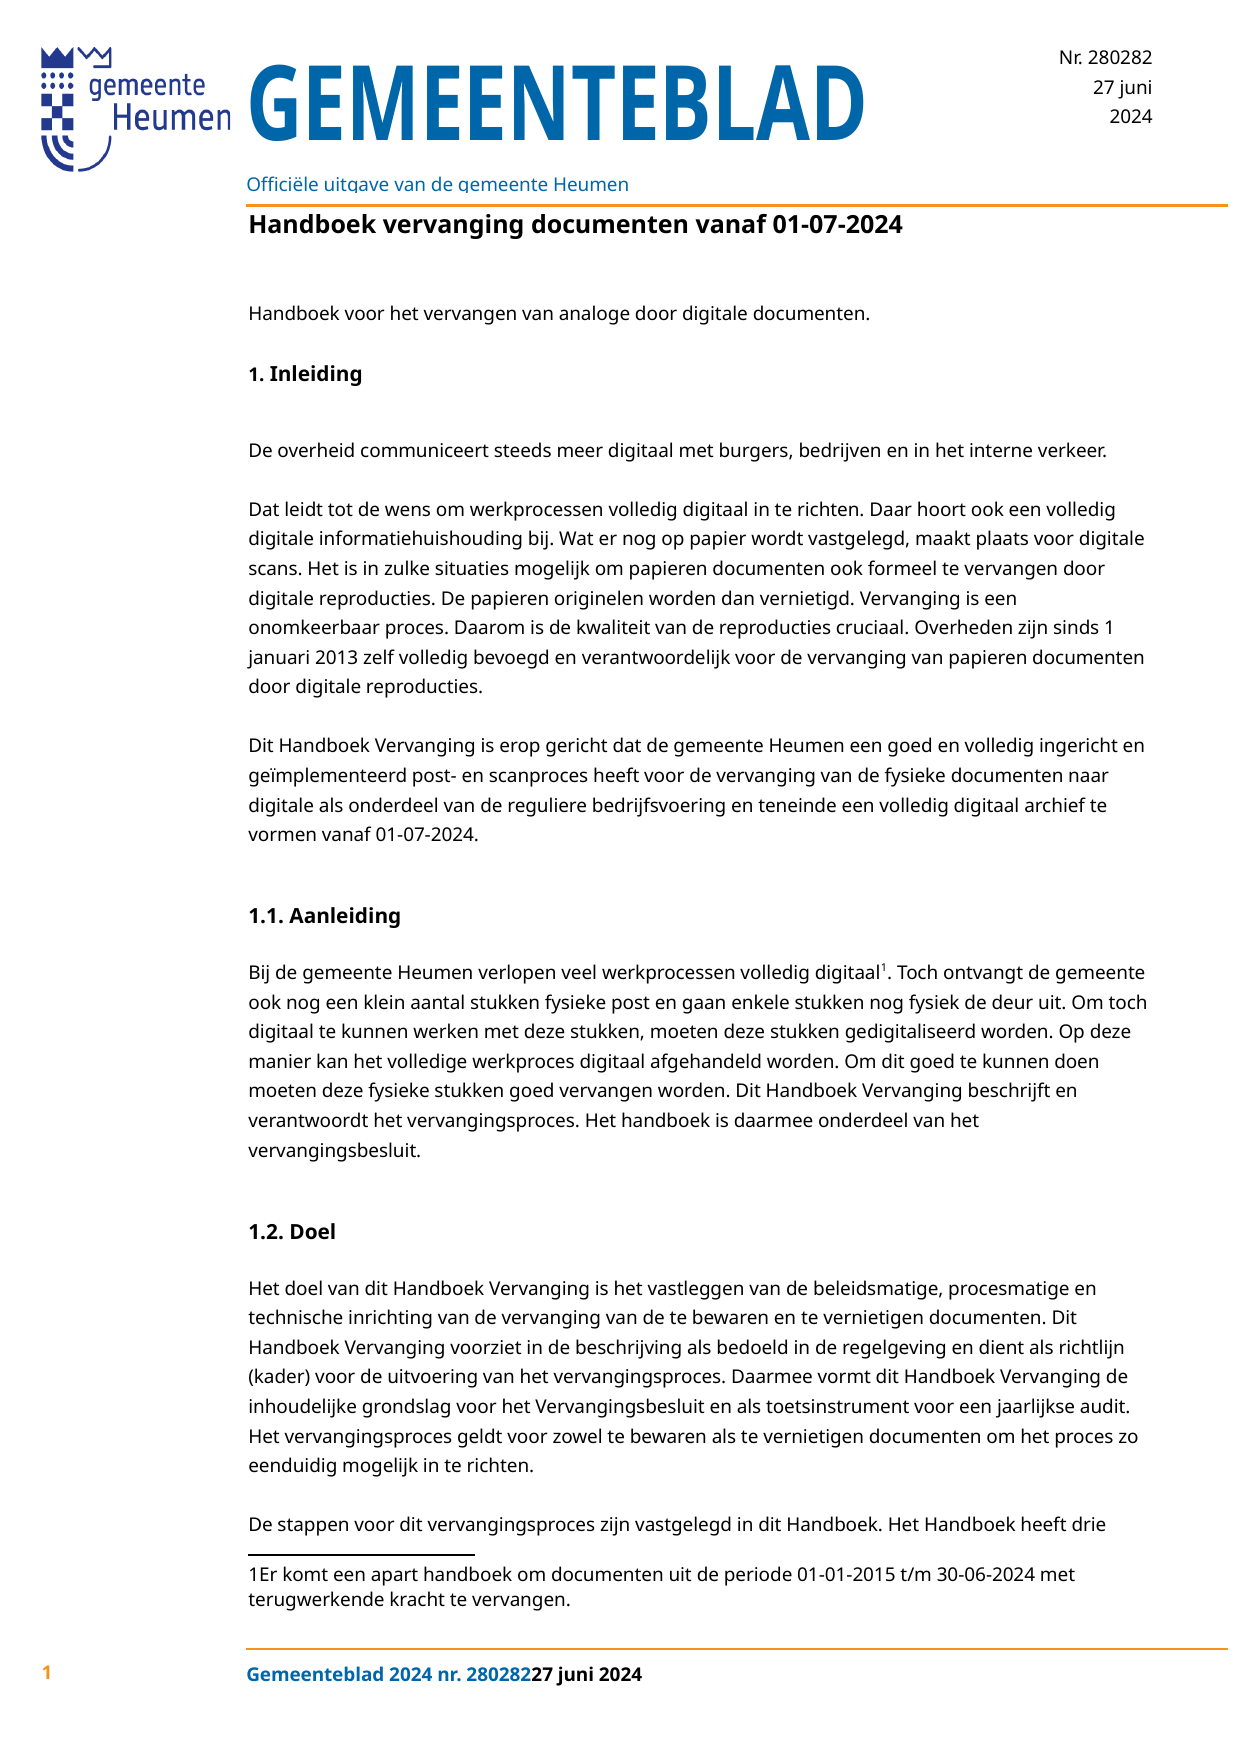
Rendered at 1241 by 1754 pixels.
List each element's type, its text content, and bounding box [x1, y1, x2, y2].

text De stappen voor dit vervangingsproces zijn vastgelegd in dit Handboek. Het Handboek heeft drie [248, 1512, 1152, 1537]
picture [41, 47, 231, 172]
text Handboek vervanging documenten vanaf 01-07-2024 [248, 207, 1152, 241]
text Dat leidt tot de wens om werkprocessen volledig digitaal in te richten. Daar hoort ook een volledig digitale informatiehuishouding bij. Wat er nog op papier wordt vastgelegd, maakt plaats voor digitale scans. Het is in zulke situaties mogelijk om papieren documenten ook formeel te vervangen door digitale reproducties. De papieren originelen worden dan vernietigd. Vervanging is een onomkeerbaar proces. Daarom is de kwaliteit van de reproducties cruciaal. Overheden zijn sinds 1 januari 2013 zelf volledig bevoegd en verantwoordelijk voor de vervanging van papieren documenten door digitale reproducties. [248, 496, 1152, 699]
text 1.2. Doel [248, 1217, 1152, 1245]
text Er komt een apart handboek om documenten uit de periode 01-01-2015 t/m 30-06-2024 met terugwerkende kracht te vervangen. [248, 1561, 1152, 1612]
text Dit Handboek Vervanging is erop gericht dat de gemeente Heumen een goed en volledig ingericht en geïmplementeerd post- en scanproces heeft voor de vervanging van de fysieke documenten naar digitale als onderdeel van de reguliere bedrijfsvoering en teneinde een volledig digitaal archief te vormen vanaf 01-07-2024. [248, 733, 1152, 847]
text De overheid communiceert steeds meer digitaal met burgers, bedrijven en in het interne verkeer. [248, 437, 1152, 462]
text 1.1. Aanleiding [248, 901, 1152, 930]
text Bij de gemeente Heumen verlopen veel werkprocessen volledig digitaal. Toch ontvangt de gemeente ook nog een klein aantal stukken fysieke post en gaan enkele stukken nog fysiek de deur uit. Om toch digitaal te kunnen werken met deze stukken, moeten deze stukken gedigitaliseerd worden. Op deze manier kan het volledige werkproces digitaal afgehandeld worden. Om dit goed te kunnen doen moeten deze fysieke stukken goed vervangen worden. Dit Handboek Vervanging beschrijft en verantwoordt het vervangingsproces. Het handboek is daarmee onderdeel van het vervangingsbesluit. [248, 959, 1152, 1163]
text Handboek voor het vervangen van analoge door digitale documenten. [248, 300, 1152, 326]
text 1. Inleiding [248, 359, 1152, 387]
text Het doel van dit Handboek Vervanging is het vastleggen van de beleidsmatige, procesmatige en technische inrichting van de vervanging van de te bewaren en te vernietigen documenten. Dit Handboek Vervanging voorziet in de beschrijving als bedoeld in de regelgeving en dient als richtlijn (kader) voor de uitvoering van het vervangingsproces. Daarmee vormt dit Handboek Vervanging de inhoudelijke grondslag voor het Vervangingsbesluit en als toetsinstrument voor een jaarlijkse audit. Het vervangingsproces geldt voor zowel te bewaren als te vernietigen documenten om het proces zo eenduidig mogelijk in te richten. [248, 1275, 1152, 1478]
